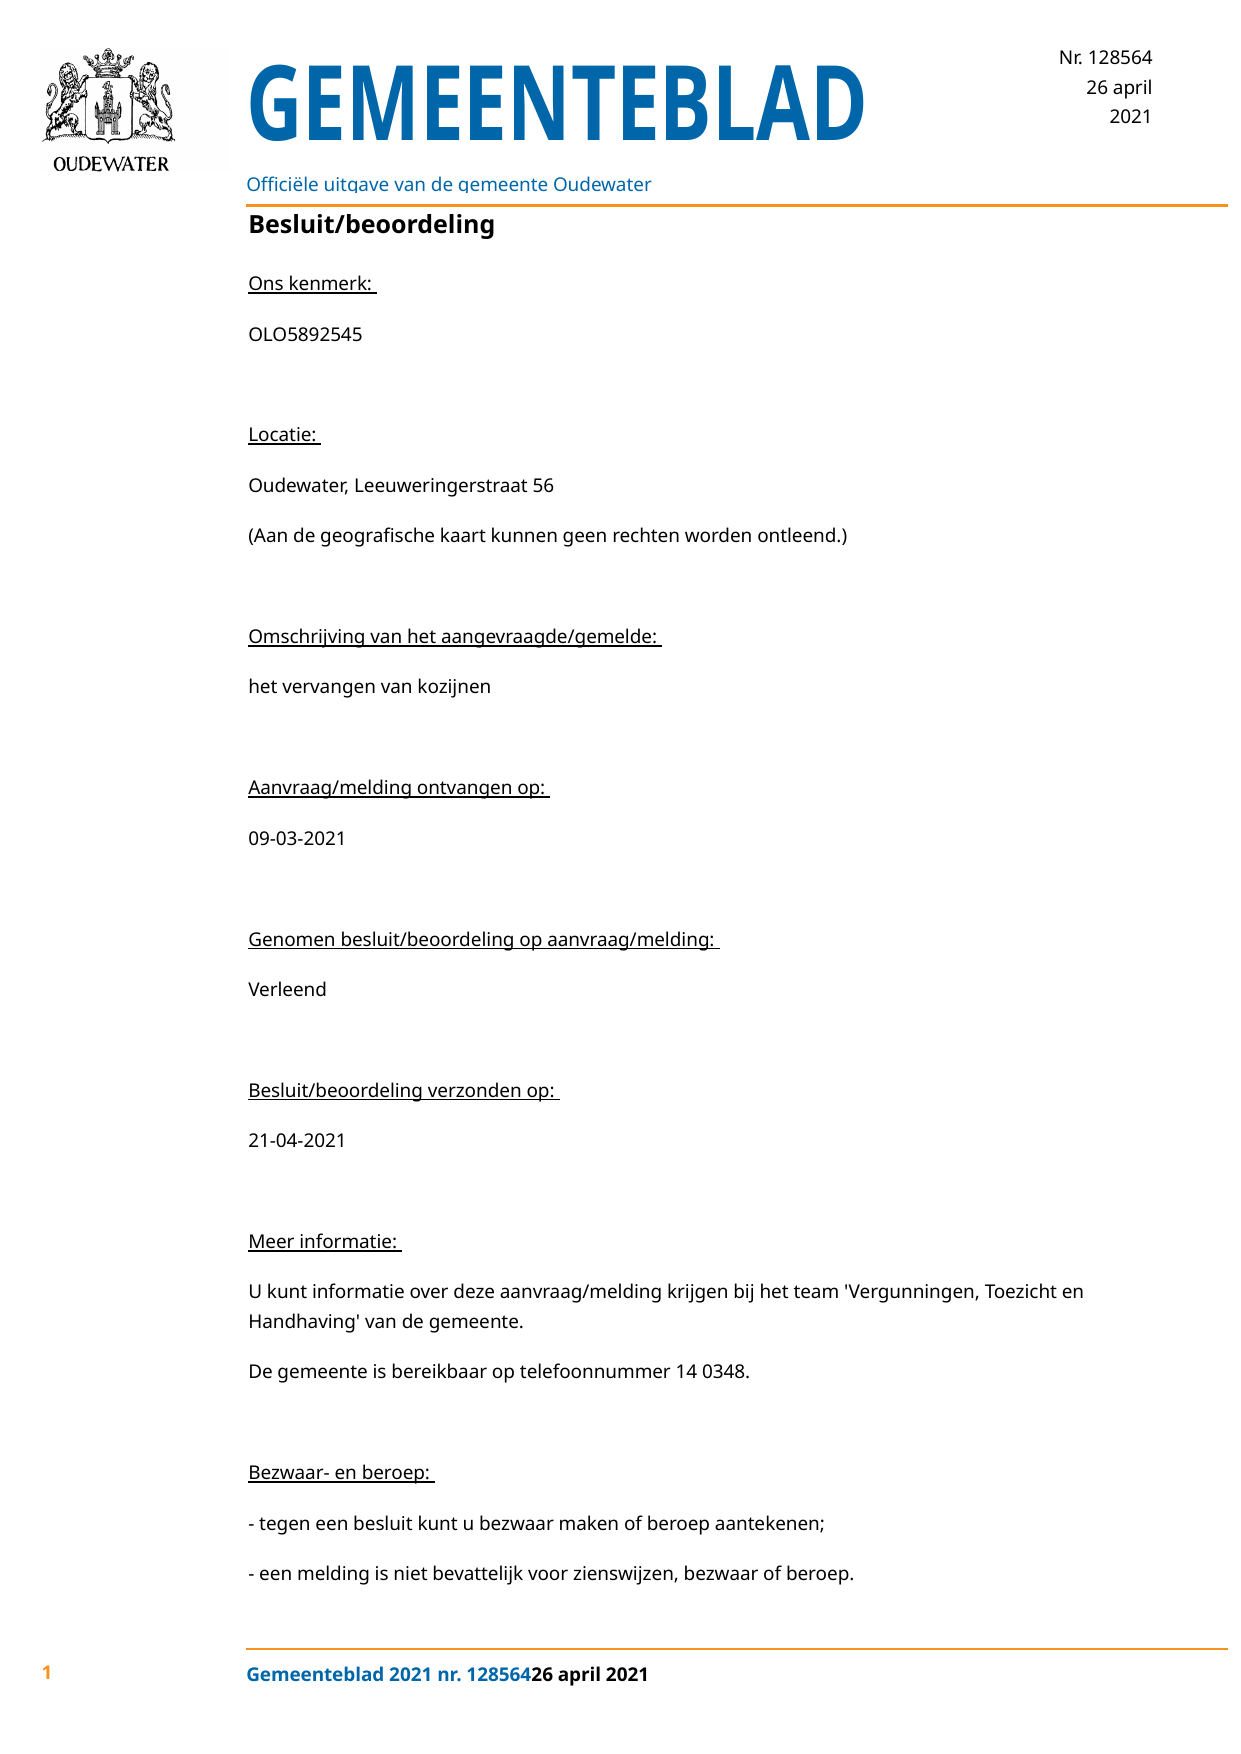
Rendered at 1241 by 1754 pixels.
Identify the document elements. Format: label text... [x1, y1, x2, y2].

text - tegen een besluit kunt u bezwaar maken of beroep aantekenen; [248, 1510, 1152, 1536]
text Ons kenmerk: [248, 270, 1152, 296]
text 21-04-2021 [248, 1127, 1152, 1153]
text Besluit/beoordeling [248, 207, 1152, 241]
text U kunt informatie over deze aanvraag/melding krijgen bij het team 'Vergunningen, Toezicht en Handhaving' van de gemeente. [248, 1279, 1152, 1334]
text 09-03-2021 [248, 825, 1152, 851]
text De gemeente is bereikbaar op telefoonnummer 14 0348. [248, 1359, 1152, 1384]
text OLO5892545 [248, 321, 1152, 346]
text Besluit/beoordeling verzonden op: [248, 1077, 1152, 1103]
text Bezwaar- en beroep: [248, 1459, 1152, 1485]
text (Aan de geografische kaart kunnen geen rechten worden ontleend.) [248, 522, 1152, 548]
text Locatie: [248, 422, 1152, 447]
text Verleend [248, 976, 1152, 1002]
text Meer informatie: [248, 1228, 1152, 1254]
picture [41, 47, 231, 172]
text het vervangen van kozijnen [248, 674, 1152, 699]
text Oudewater, Leeuweringerstraat 56 [248, 472, 1152, 498]
text - een melding is niet bevattelijk voor zienswijzen, bezwaar of beroep. [248, 1560, 1152, 1586]
text Aanvraag/melding ontvangen op: [248, 774, 1152, 800]
text Genomen besluit/beoordeling op aanvraag/melding: [248, 926, 1152, 951]
text Omschrijving van het aangevraagde/gemelde: [248, 623, 1152, 649]
